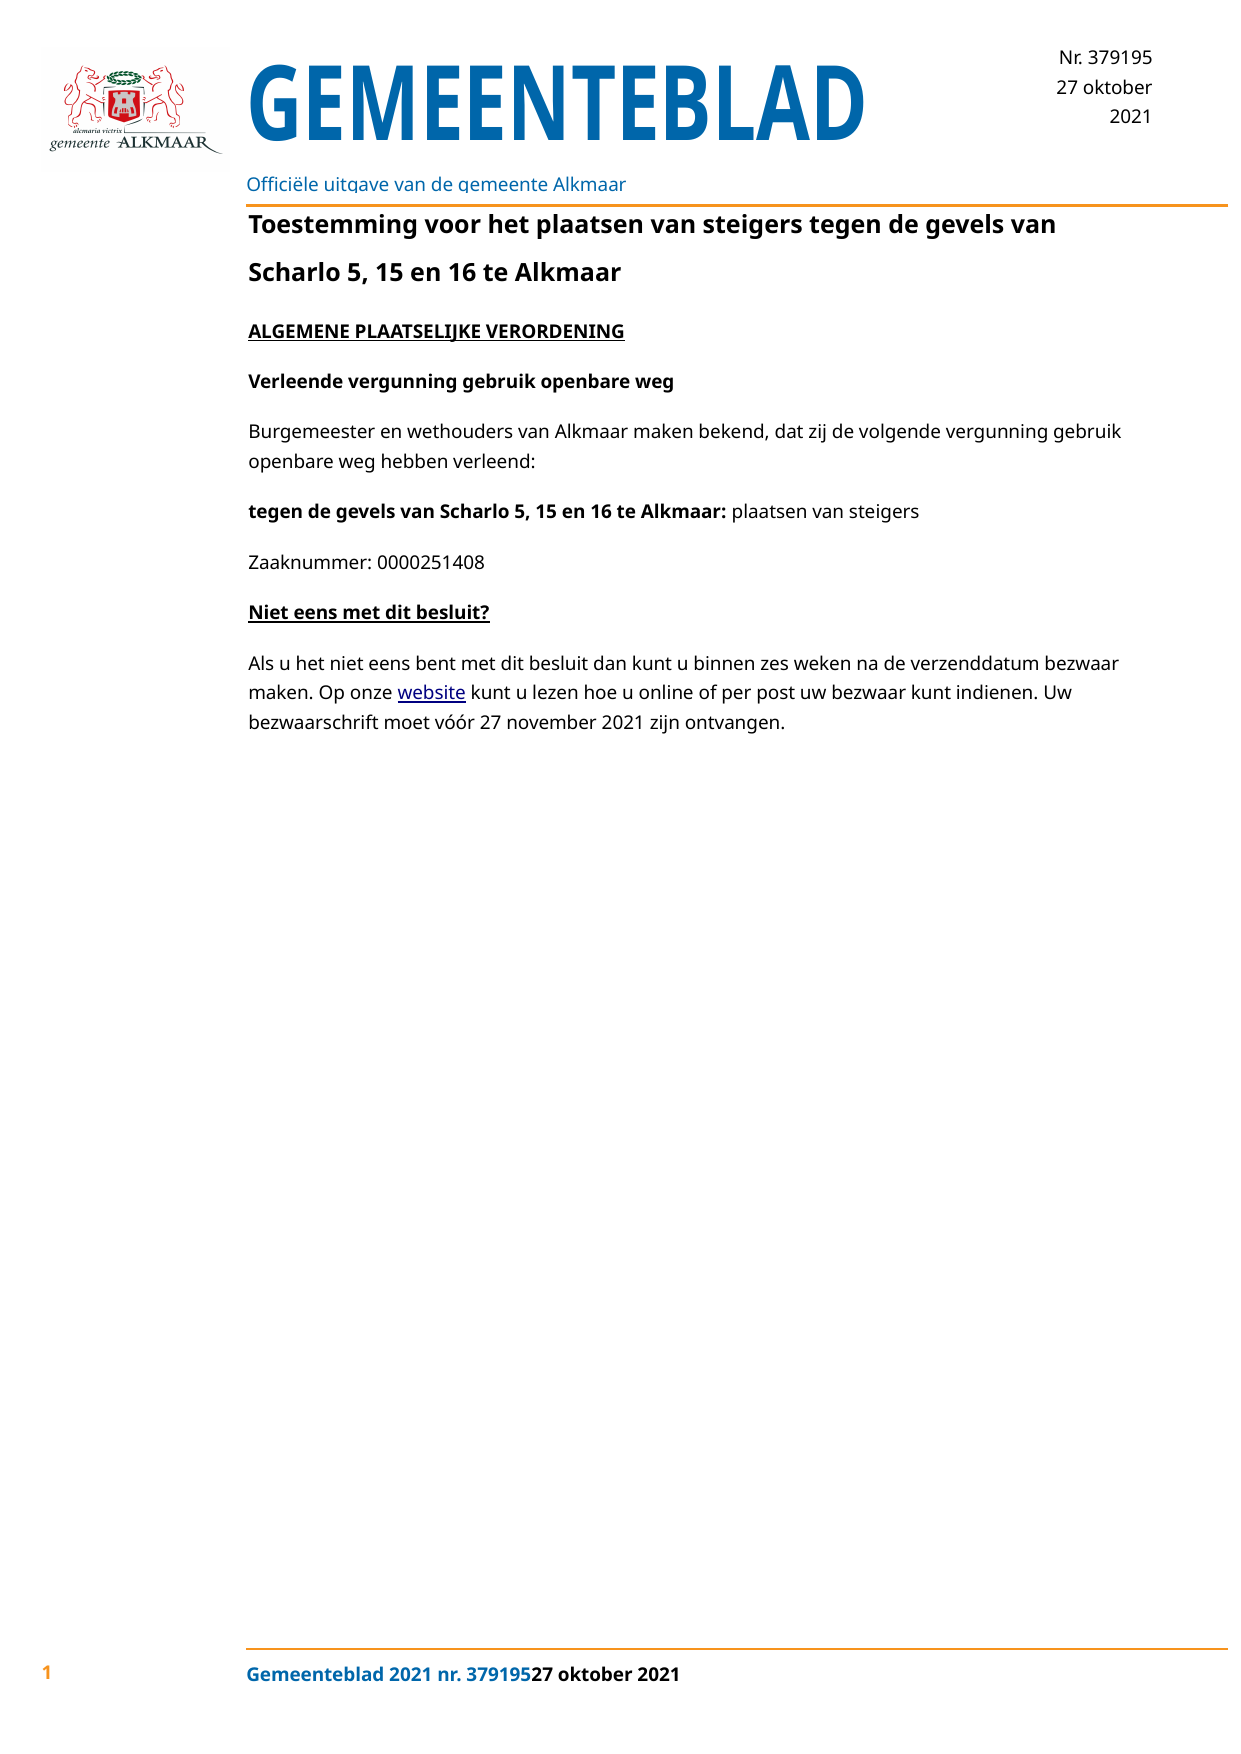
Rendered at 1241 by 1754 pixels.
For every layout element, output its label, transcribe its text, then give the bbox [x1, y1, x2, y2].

text Toestemming voor het plaatsen van steigers tegen de gevels van Scharlo 5, 15 en 16 te Alkmaar [248, 207, 1152, 288]
text Zaaknummer: 0000251408 [248, 549, 1152, 575]
text ALGEMENE PLAATSELIJKE VERORDENING [248, 318, 1152, 344]
text Als u het niet eens bent met dit besluit dan kunt u binnen zes weken na de verzenddatum bezwaar maken. Op onze website kunt u lezen hoe u online of per post uw bezwaar kunt indienen. Uw bezwaarschrift moet vóór 27 november 2021 zijn ontvangen. [248, 650, 1152, 735]
text Niet eens met dit besluit? [248, 599, 1152, 625]
text tegen de gevels van Scharlo 5, 15 en 16 te Alkmaar: plaatsen van steigers [248, 499, 1152, 524]
text Burgemeester en wethouders van Alkmaar maken bekend, dat zij de volgende vergunning gebruik openbare weg hebben verleend: [248, 419, 1152, 474]
picture [41, 47, 231, 172]
text Verleende vergunning gebruik openbare weg [248, 368, 1152, 394]
